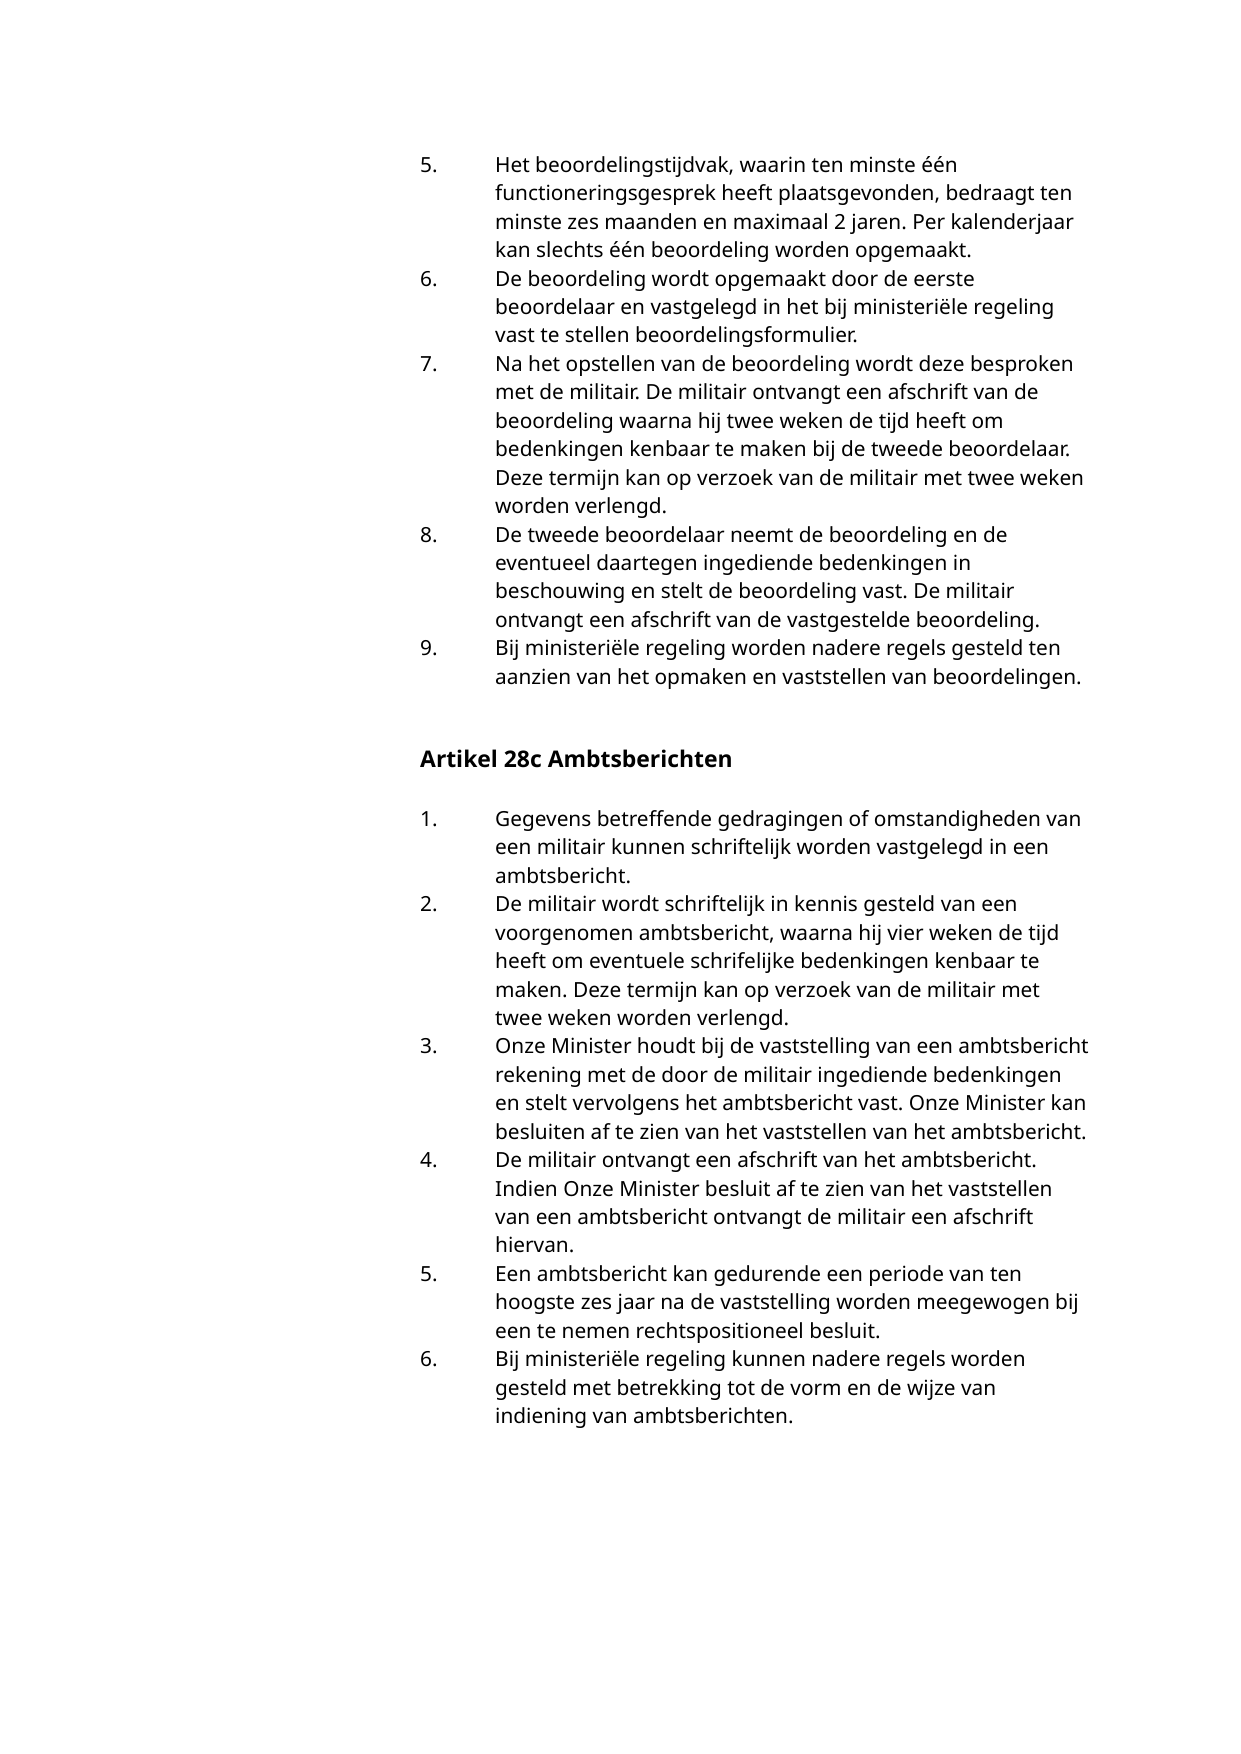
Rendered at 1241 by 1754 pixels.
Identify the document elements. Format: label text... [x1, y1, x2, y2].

list Na het opstellen van de beoordeling wordt deze besproken met de militair. De militair ontvangt een afschrift van de beoordeling waarna hij twee weken de tijd heeft om bedenkingen kenbaar te maken bij de tweede beoordelaar. Deze termijn kan op verzoek van de militair met twee weken worden verlengd. [420, 349, 1090, 520]
list Gegevens betreffende gedragingen of omstandigheden van een militair kunnen schriftelijk worden vastgelegd in een ambtsbericht. [420, 804, 1090, 889]
list Een ambtsbericht kan gedurende een periode van ten hoogste zes jaar na de vaststelling worden meegewogen bij een te nemen rechtspositioneel besluit. [420, 1259, 1090, 1344]
list De beoordeling wordt opgemaakt door de eerste beoordelaar en vastgelegd in het bij ministeriële regeling vast te stellen beoordelingsformulier. [420, 264, 1090, 349]
list De tweede beoordelaar neemt de beoordeling en de eventueel daartegen ingediende bedenkingen in beschouwing en stelt de beoordeling vast. De militair ontvangt een afschrift van de vastgestelde beoordeling. [420, 520, 1090, 633]
list Het beoordelingstijdvak, waarin ten minste één functioneringsgesprek heeft plaatsgevonden, bedraagt ten minste zes maanden en maximaal 2 jaren. Per kalenderjaar kan slechts één beoordeling worden opgemaakt. [420, 150, 1090, 264]
list De militair ontvangt een afschrift van het ambtsbericht. Indien Onze Minister besluit af te zien van het vaststellen van een ambtsbericht ontvangt de militair een afschrift hiervan. [420, 1145, 1090, 1259]
list De militair wordt schriftelijk in kennis gesteld van een voorgenomen ambtsbericht, waarna hij vier weken de tijd heeft om eventuele schrifelijke bedenkingen kenbaar te maken. Deze termijn kan op verzoek van de militair met twee weken worden verlengd. [420, 889, 1090, 1032]
list Onze Minister houdt bij de vaststelling van een ambtsbericht rekening met de door de militair ingediende bedenkingen en stelt vervolgens het ambtsbericht vast. Onze Minister kan besluiten af te zien van het vaststellen van het ambtsbericht. [420, 1032, 1090, 1145]
list Bij ministeriële regeling worden nadere regels gesteld ten aanzien van het opmaken en vaststellen van beoordelingen. [420, 633, 1090, 690]
subtitle Artikel 28c Ambtsberichten [420, 743, 1090, 774]
list Bij ministeriële regeling kunnen nadere regels worden gesteld met betrekking tot de vorm en de wijze van indiening van ambtsberichten. [420, 1344, 1090, 1430]
